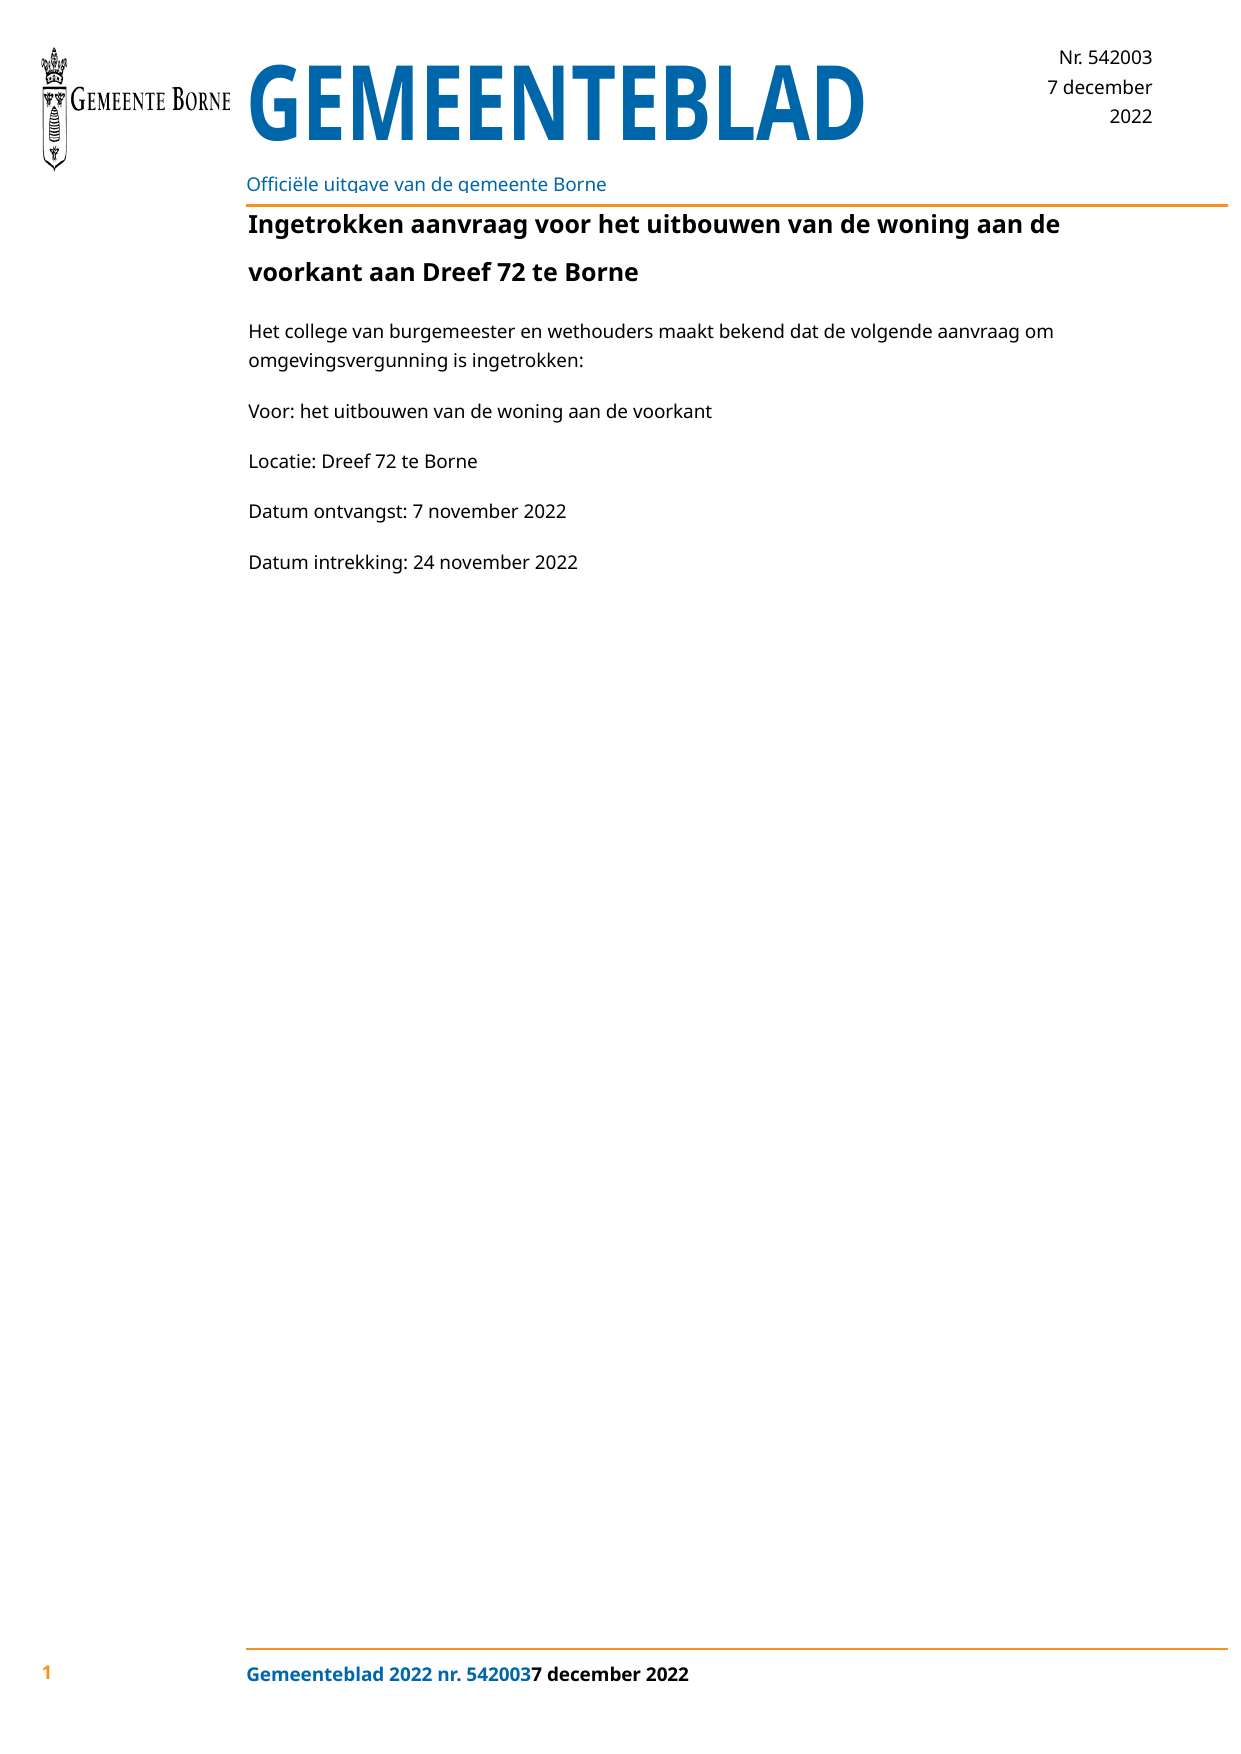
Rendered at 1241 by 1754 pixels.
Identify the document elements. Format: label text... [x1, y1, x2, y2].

text Ingetrokken aanvraag voor het uitbouwen van de woning aan de voorkant aan Dreef 72 te Borne [248, 207, 1152, 288]
text Voor: het uitbouwen van de woning aan de voorkant [248, 398, 1152, 424]
text Locatie: Dreef 72 te Borne [248, 448, 1152, 474]
text Het college van burgemeester en wethouders maakt bekend dat de volgende aanvraag om omgevingsvergunning is ingetrokken: [248, 318, 1152, 373]
picture [41, 47, 231, 172]
text Datum intrekking: 24 november 2022 [248, 549, 1152, 575]
text Datum ontvangst: 7 november 2022 [248, 499, 1152, 524]
